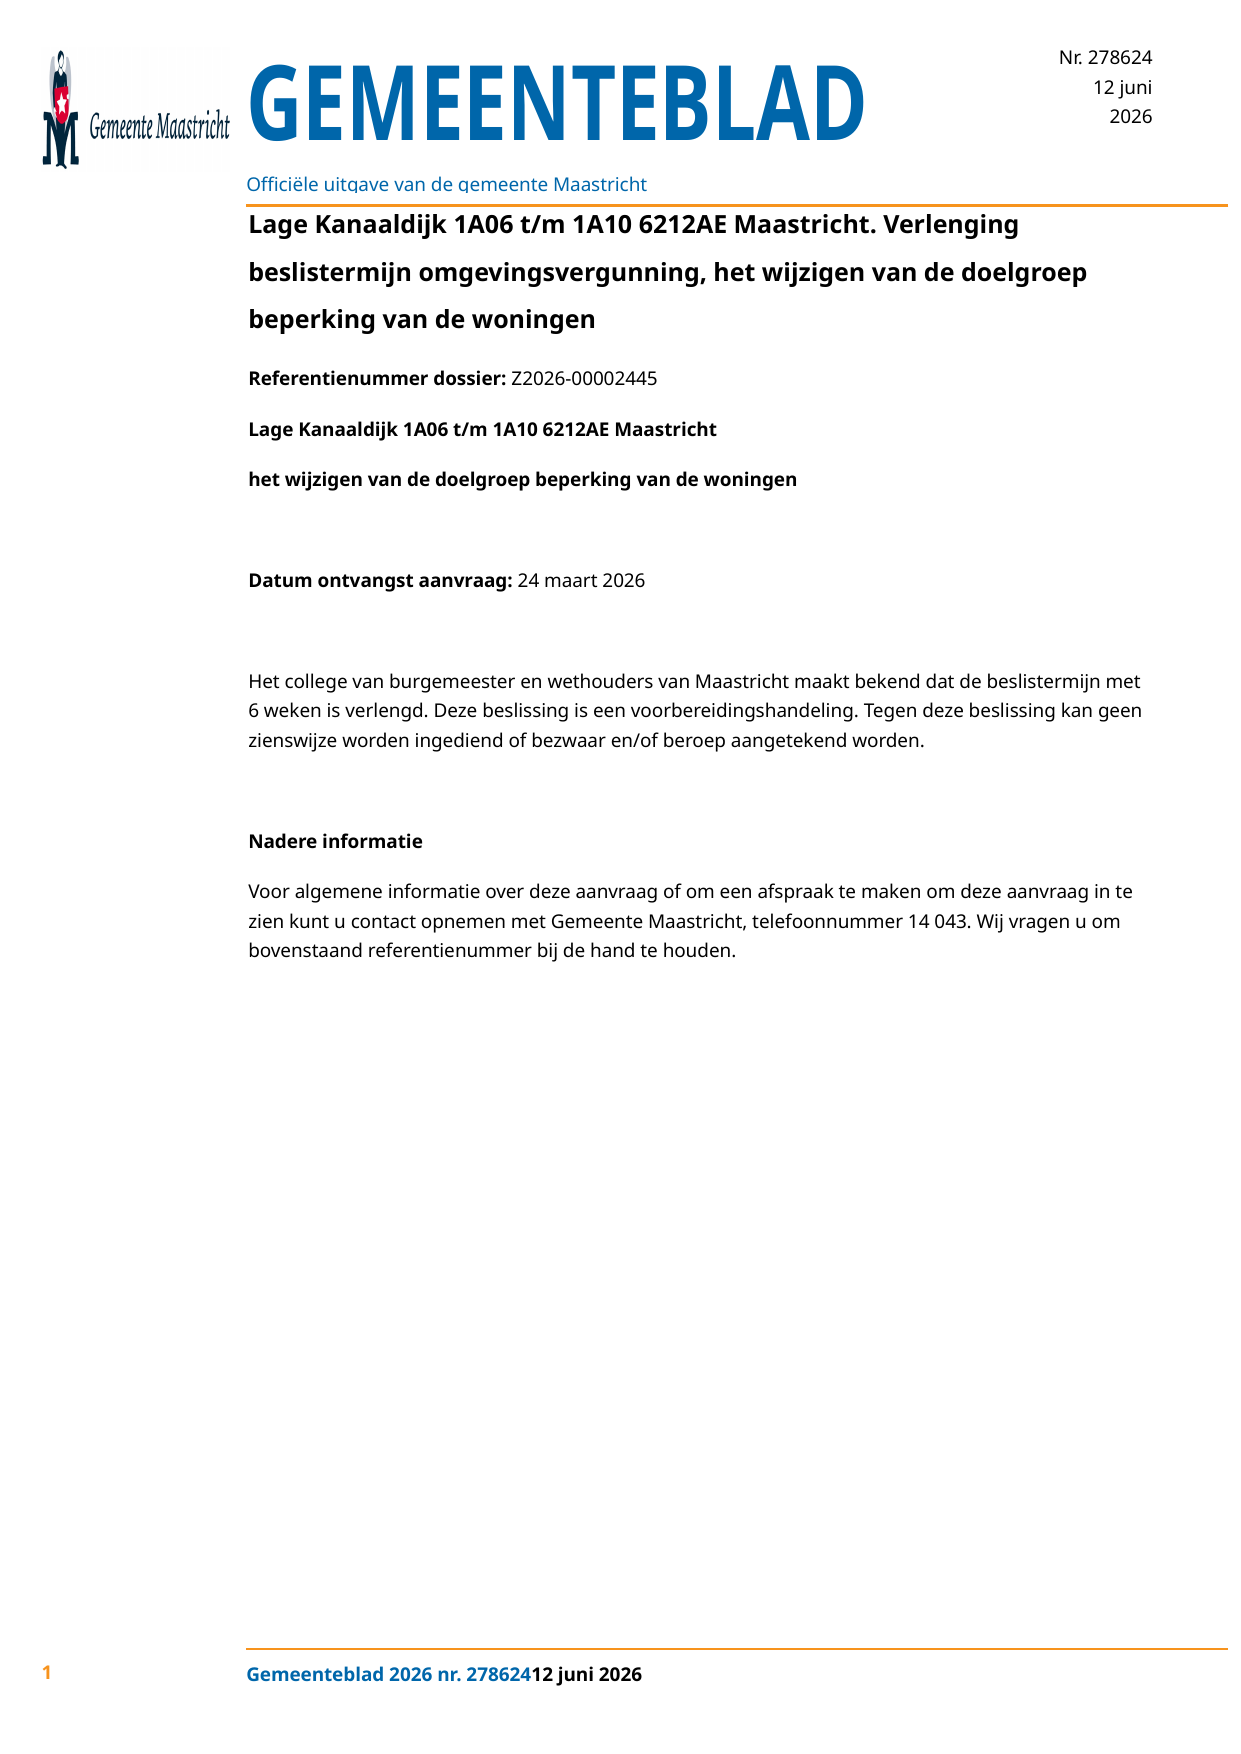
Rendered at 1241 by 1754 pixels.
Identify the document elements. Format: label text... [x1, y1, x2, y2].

text het wijzigen van de doelgroep beperking van de woningen [248, 466, 1152, 492]
picture [41, 47, 231, 172]
text Lage Kanaaldijk 1A06 t/m 1A10 6212AE Maastricht. Verlenging beslistermijn omgevingsvergunning, het wijzigen van de doelgroep beperking van de woningen [248, 207, 1152, 336]
text Nadere informatie [248, 828, 1152, 854]
text Datum ontvangst aanvraag: 24 maart 2026 [248, 567, 1152, 593]
text Voor algemene informatie over deze aanvraag of om een afspraak te maken om deze aanvraag in te zien kunt u contact opnemen met Gemeente Maastricht, telefoonnummer 14 043. Wij vragen u om bovenstaand referentienummer bij de hand te houden. [248, 878, 1152, 963]
text Referentienummer dossier: Z2026-00002445 [248, 366, 1152, 391]
text Lage Kanaaldijk 1A06 t/m 1A10 6212AE Maastricht [248, 416, 1152, 442]
text Het college van burgemeester en wethouders van Maastricht maakt bekend dat de beslistermijn met 6 weken is verlengd. Deze beslissing is een voorbereidingshandeling. Tegen deze beslissing kan geen zienswijze worden ingediend of bezwaar en/of beroep aangetekend worden. [248, 668, 1152, 753]
